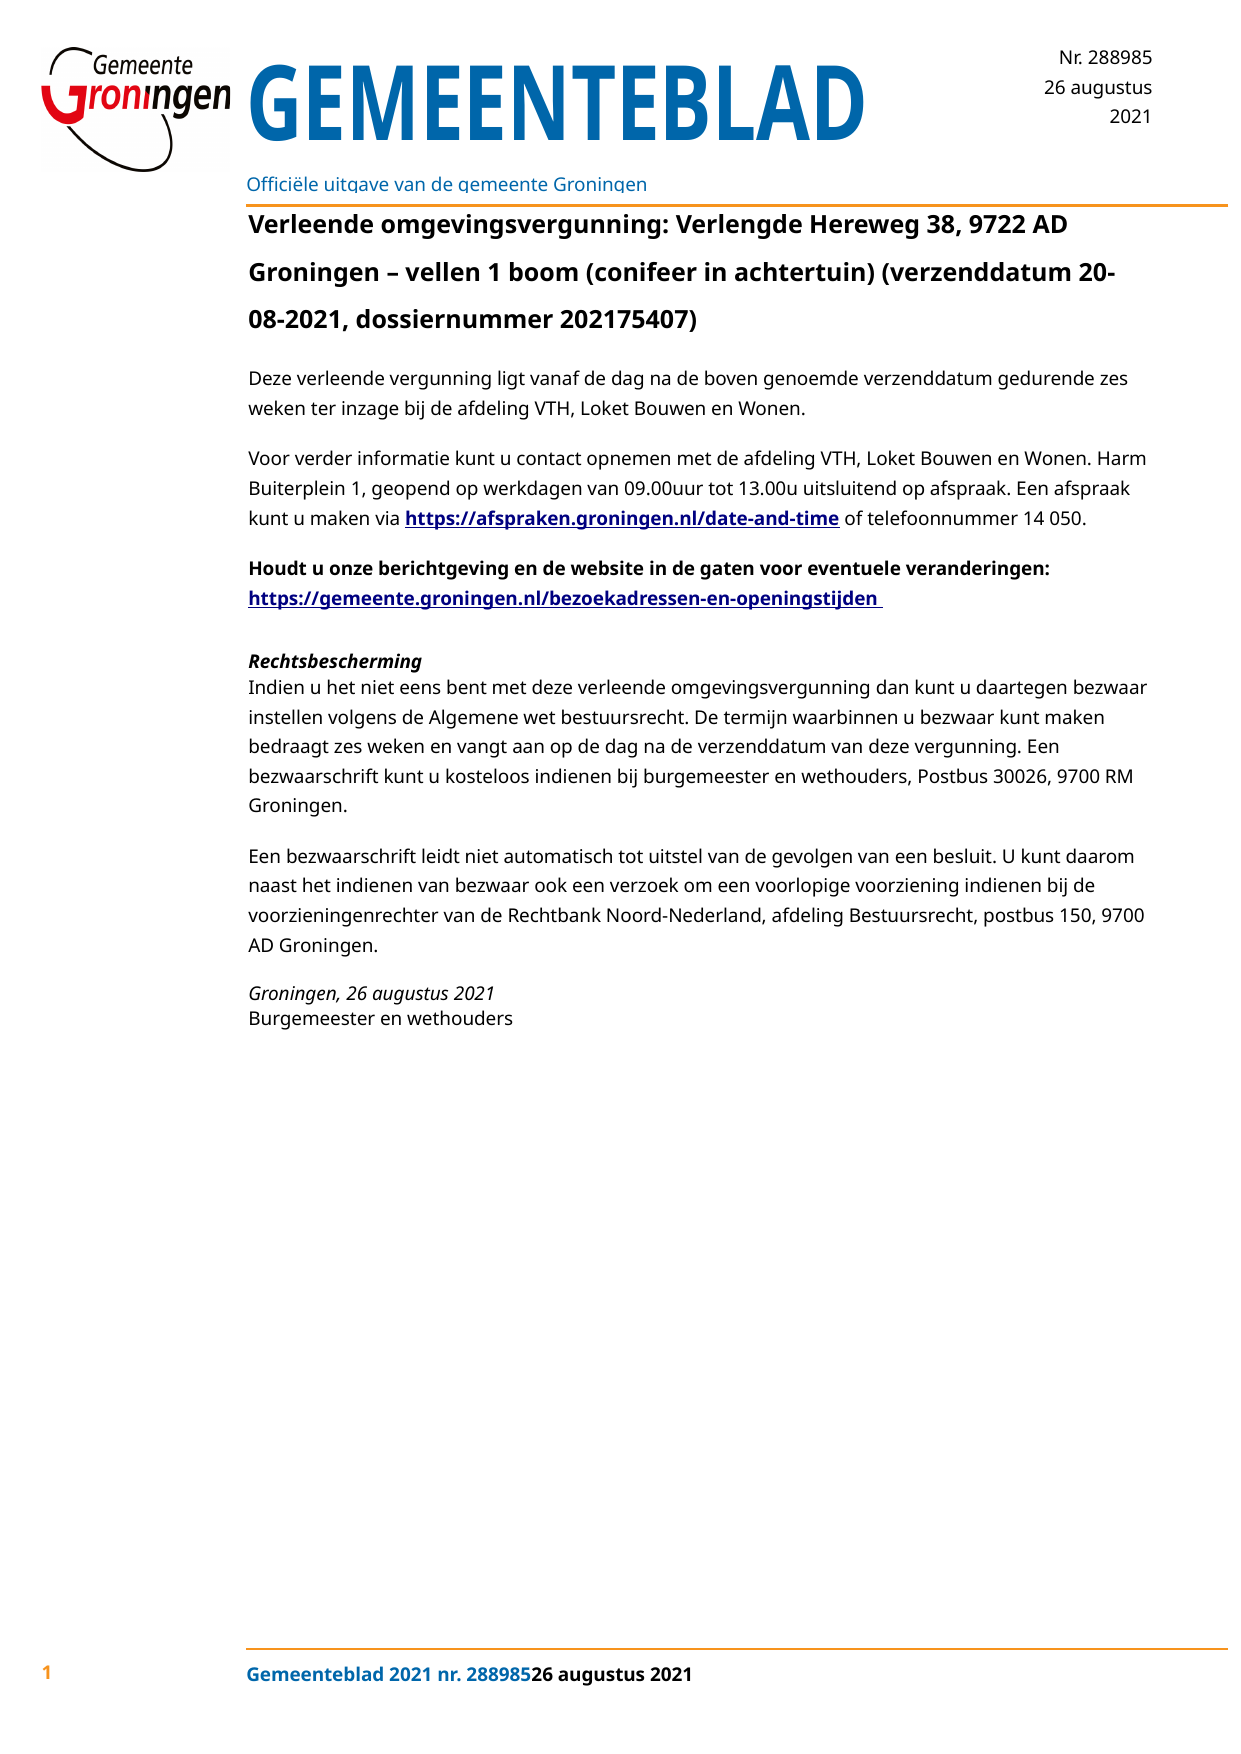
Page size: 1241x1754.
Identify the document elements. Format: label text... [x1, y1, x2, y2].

text Groningen, 26 augustus 2021 [248, 980, 1152, 1005]
text Verleende omgevingsvergunning: Verlengde Hereweg 38, 9722 AD Groningen – vellen 1 boom (conifeer in achtertuin) (verzenddatum 20-08-2021, dossiernummer 202175407) [248, 207, 1152, 336]
text Rechtsbescherming [248, 649, 1152, 674]
text Een bezwaarschrift leidt niet automatisch tot uitstel van de gevolgen van een besluit. U kunt daarom naast het indienen van bezwaar ook een verzoek om een voorlopige voorziening indienen bij de voorzieningenrechter van de Rechtbank Noord-Nederland, afdeling Bestuursrecht, postbus 150, 9700 AD Groningen. [248, 843, 1152, 958]
text Voor verder informatie kunt u contact opnemen met de afdeling VTH, Loket Bouwen en Wonen. Harm Buiterplein 1, geopend op werkdagen van 09.00uur tot 13.00u uitsluitend op afspraak. Een afspraak kunt u maken via https://afspraken.groningen.nl/date-and-time of telefoonnummer 14 050. [248, 446, 1152, 530]
text Houdt u onze berichtgeving en de website in de gaten voor eventuele veranderingen: https://gemeente.groningen.nl/bezoekadressen-en-openingstijden [248, 555, 1152, 610]
text Burgemeester en wethouders [248, 1005, 1152, 1031]
text Indien u het niet eens bent met deze verleende omgevingsvergunning dan kunt u daartegen bezwaar instellen volgens de Algemene wet bestuursrecht. De termijn waarbinnen u bezwaar kunt maken bedraagt zes weken en vangt aan op de dag na de verzenddatum van deze vergunning. Een bezwaarschrift kunt u kosteloos indienen bij burgemeester en wethouders, Postbus 30026, 9700 RM Groningen. [248, 674, 1152, 818]
picture [41, 47, 231, 172]
text Deze verleende vergunning ligt vanaf de dag na de boven genoemde verzenddatum gedurende zes weken ter inzage bij de afdeling VTH, Loket Bouwen en Wonen. [248, 366, 1152, 421]
